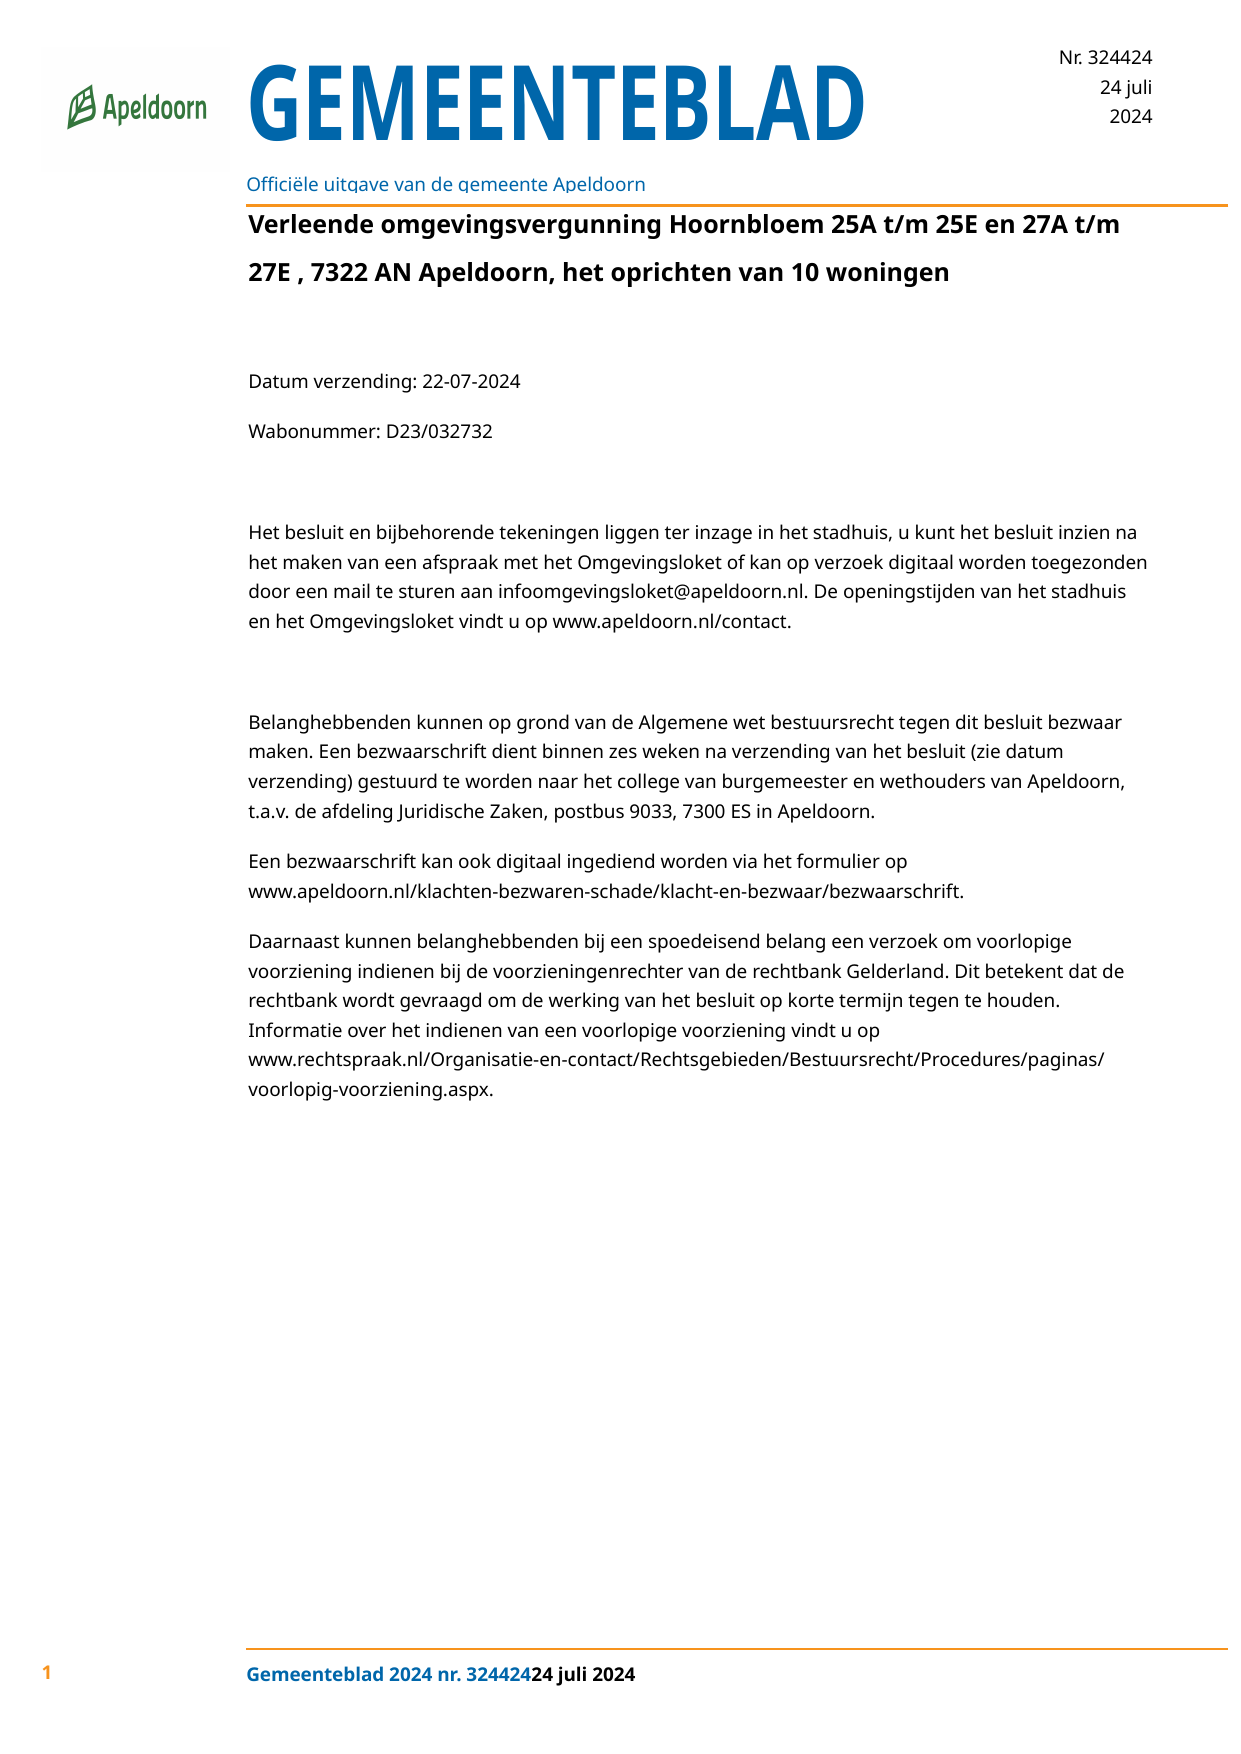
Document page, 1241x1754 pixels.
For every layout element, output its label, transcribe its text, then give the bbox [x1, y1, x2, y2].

text Een bezwaarschrift kan ook digitaal ingediend worden via het formulier op www.apeldoorn.nl/klachten-bezwaren-schade/klacht-en-bezwaar/bezwaarschrift. [248, 848, 1152, 904]
text Wabonummer: D23/032732 [248, 419, 1152, 444]
text Datum verzending: 22-07-2024 [248, 368, 1152, 394]
text Daarnaast kunnen belanghebbenden bij een spoedeisend belang een verzoek om voorlopige voorziening indienen bij de voorzieningenrechter van de rechtbank Gelderland. Dit betekent dat de rechtbank wordt gevraagd om de werking van het besluit op korte termijn tegen te houden. Informatie over het indienen van een voorlopige voorziening vindt u op www.rechtspraak.nl/Organisatie-en-contact/Rechtsgebieden/Bestuursrecht/Procedures/paginas/voorlopig-voorziening.aspx. [248, 928, 1152, 1102]
text Verleende omgevingsvergunning Hoornbloem 25A t/m 25E en 27A t/m 27E , 7322 AN Apeldoorn, het oprichten van 10 woningen [248, 207, 1152, 288]
text Het besluit en bijbehorende tekeningen liggen ter inzage in het stadhuis, u kunt het besluit inzien na het maken van een afspraak met het Omgevingsloket of kan op verzoek digitaal worden toegezonden door een mail te sturen aan infoomgevingsloket@apeldoorn.nl. De openingstijden van het stadhuis en het Omgevingsloket vindt u op www.apeldoorn.nl/contact. [248, 519, 1152, 634]
picture [41, 47, 231, 172]
text Belanghebbenden kunnen op grond van de Algemene wet bestuursrecht tegen dit besluit bezwaar maken. Een bezwaarschrift dient binnen zes weken na verzending van het besluit (zie datum verzending) gestuurd te worden naar het college van burgemeester en wethouders van Apeldoorn, t.a.v. de afdeling Juridische Zaken, postbus 9033, 7300 ES in Apeldoorn. [248, 709, 1152, 824]
